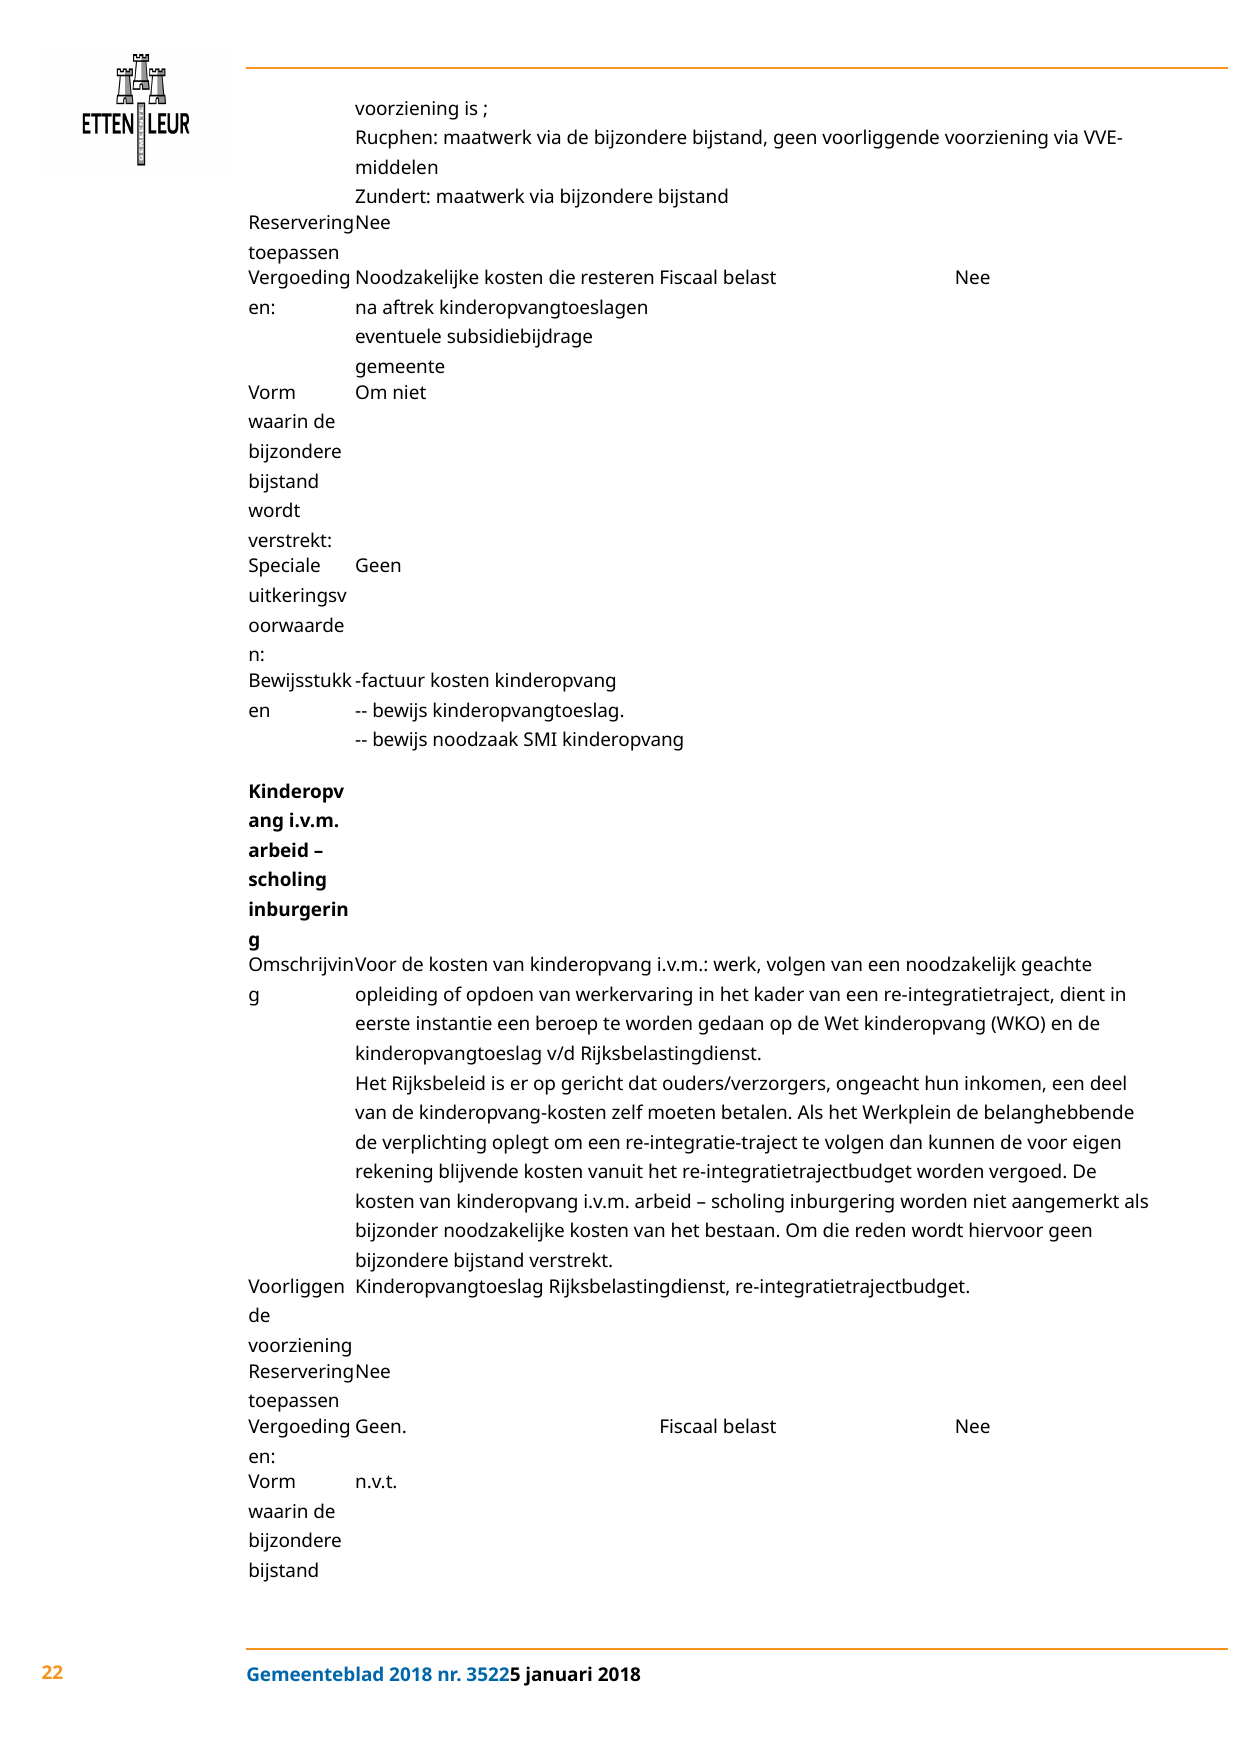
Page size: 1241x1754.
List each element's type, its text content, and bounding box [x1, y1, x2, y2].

table_cell [355, 752, 1152, 778]
table_cell Noodzakelijke kosten die resteren na aftrek kinderopvangtoeslagen eventuele subsidiebijdrage gemeente [355, 265, 659, 379]
table_cell Nee [955, 1413, 1152, 1468]
table_cell Speciale uitkeringsvoorwaarden: [248, 553, 355, 667]
table_cell Vorm waarin de bijzondere bijstand wordt verstrekt: [248, 379, 355, 553]
table_cell Voorliggende voorziening [248, 1273, 355, 1358]
table_cell Fiscaal belast [659, 265, 954, 379]
table_cell -factuur kosten kinderopvang -- bewijs kinderopvangtoeslag. -- bewijs noodzaak SMI kinderopvang [355, 667, 1152, 752]
table_cell Nee [355, 209, 1152, 264]
table_cell Bewijsstukken [248, 667, 355, 752]
table_cell [248, 752, 355, 778]
table_cell Vergoedingen: [248, 265, 355, 379]
table_cell voorziening is ; Rucphen: maatwerk via de bijzondere bijstand, geen voorliggende voorziening via VVE-middelen Zundert: maatwerk via bijzondere bijstand [355, 95, 1152, 209]
table_cell [248, 95, 355, 209]
table_cell Nee [355, 1358, 1152, 1413]
table_cell Kinderopvang i.v.m. arbeid –scholing inburgering [248, 778, 355, 951]
table_cell Reservering toepassen [248, 209, 355, 264]
table_cell Fiscaal belast [659, 1413, 954, 1468]
table_cell Geen [355, 553, 1152, 667]
table_cell Nee [955, 265, 1152, 379]
table_cell Reservering toepassen [248, 1358, 355, 1413]
table_cell Kinderopvangtoeslag Rijksbelastingdienst, re-integratietrajectbudget. [355, 1273, 1152, 1358]
table_cell n.v.t. [355, 1469, 1152, 1583]
table_cell Vergoedingen: [248, 1413, 355, 1468]
table_cell Omschrijving [248, 951, 355, 1273]
table_cell Geen. [355, 1413, 659, 1468]
table_cell [355, 778, 1152, 951]
picture [41, 47, 231, 172]
table_cell Voor de kosten van kinderopvang i.v.m.: werk, volgen van een noodzakelijk geachte opleiding of opdoen van werkervaring in het kader van een re-integratietraject, dient in eerste instantie een beroep te worden gedaan op de Wet kinderopvang (WKO) en de kinderopvangtoeslag v/d Rijksbelastingdienst. Het Rijksbeleid is er op gericht dat ouders/verzorgers, ongeacht hun inkomen, een deel van de kinderopvang-kosten zelf moeten betalen. Als het Werkplein de belanghebbende de verplichting oplegt om een re-integratie-traject te volgen dan kunnen de voor eigen rekening blijvende kosten vanuit het re-integratietrajectbudget worden vergoed. De kosten van kinderopvang i.v.m. arbeid – scholing inburgering worden niet aangemerkt als bijzonder noodzakelijke kosten van het bestaan. Om die reden wordt hiervoor geen bijzondere bijstand verstrekt. [355, 951, 1152, 1273]
table_cell Om niet [355, 379, 1152, 553]
table_cell Vorm waarin de bijzondere bijstand [248, 1469, 355, 1583]
